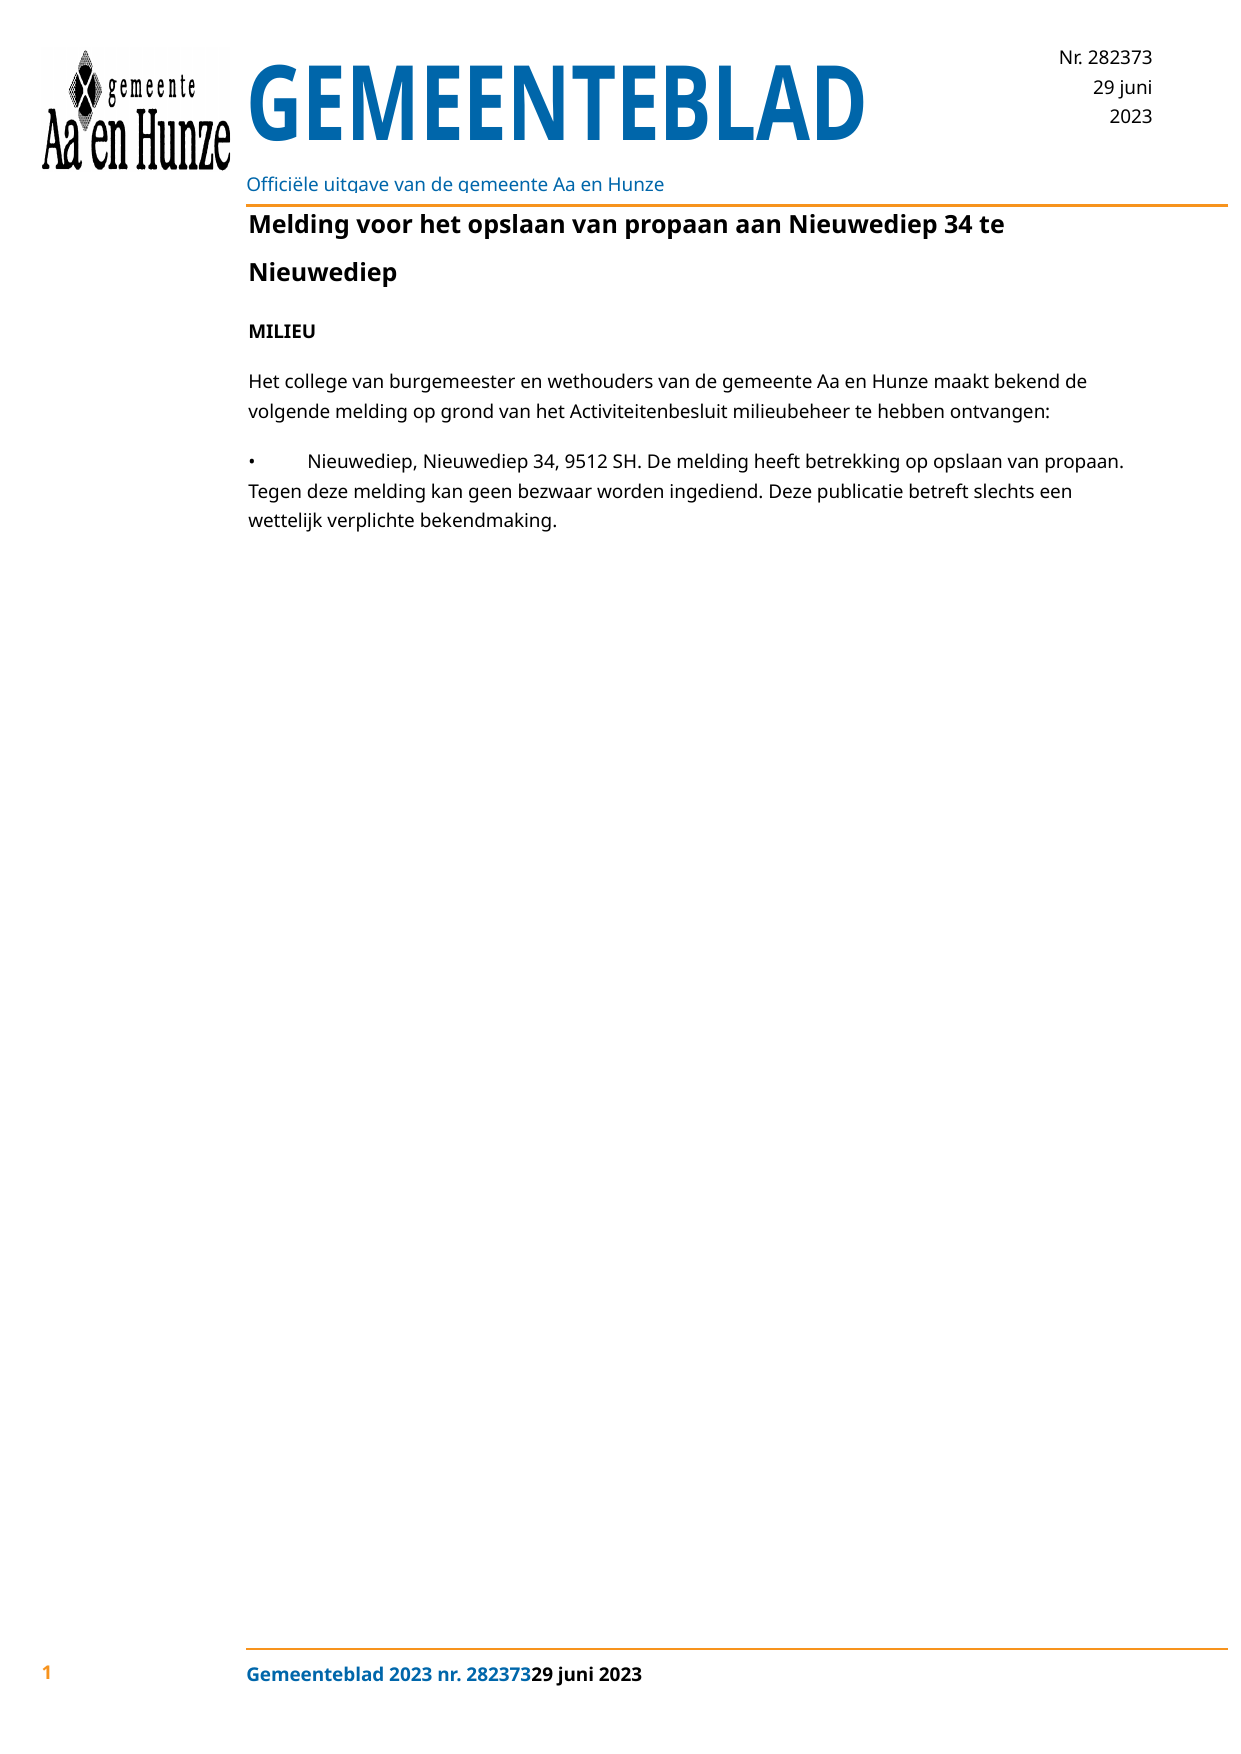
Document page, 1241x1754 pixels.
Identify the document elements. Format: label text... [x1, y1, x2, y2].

text Melding voor het opslaan van propaan aan Nieuwediep 34 te Nieuwediep [248, 207, 1152, 288]
list Nieuwediep, Nieuwediep 34, 9512 SH. De melding heeft betrekking op opslaan van propaan. [248, 448, 1152, 474]
picture [41, 47, 231, 172]
text Tegen deze melding kan geen bezwaar worden ingediend. Deze publicatie betreft slechts een wettelijk verplichte bekendmaking. [248, 478, 1152, 533]
text MILIEU [248, 318, 1152, 344]
text Het college van burgemeester en wethouders van de gemeente Aa en Hunze maakt bekend de volgende melding op grond van het Activiteitenbesluit milieubeheer te hebben ontvangen: [248, 368, 1152, 424]
